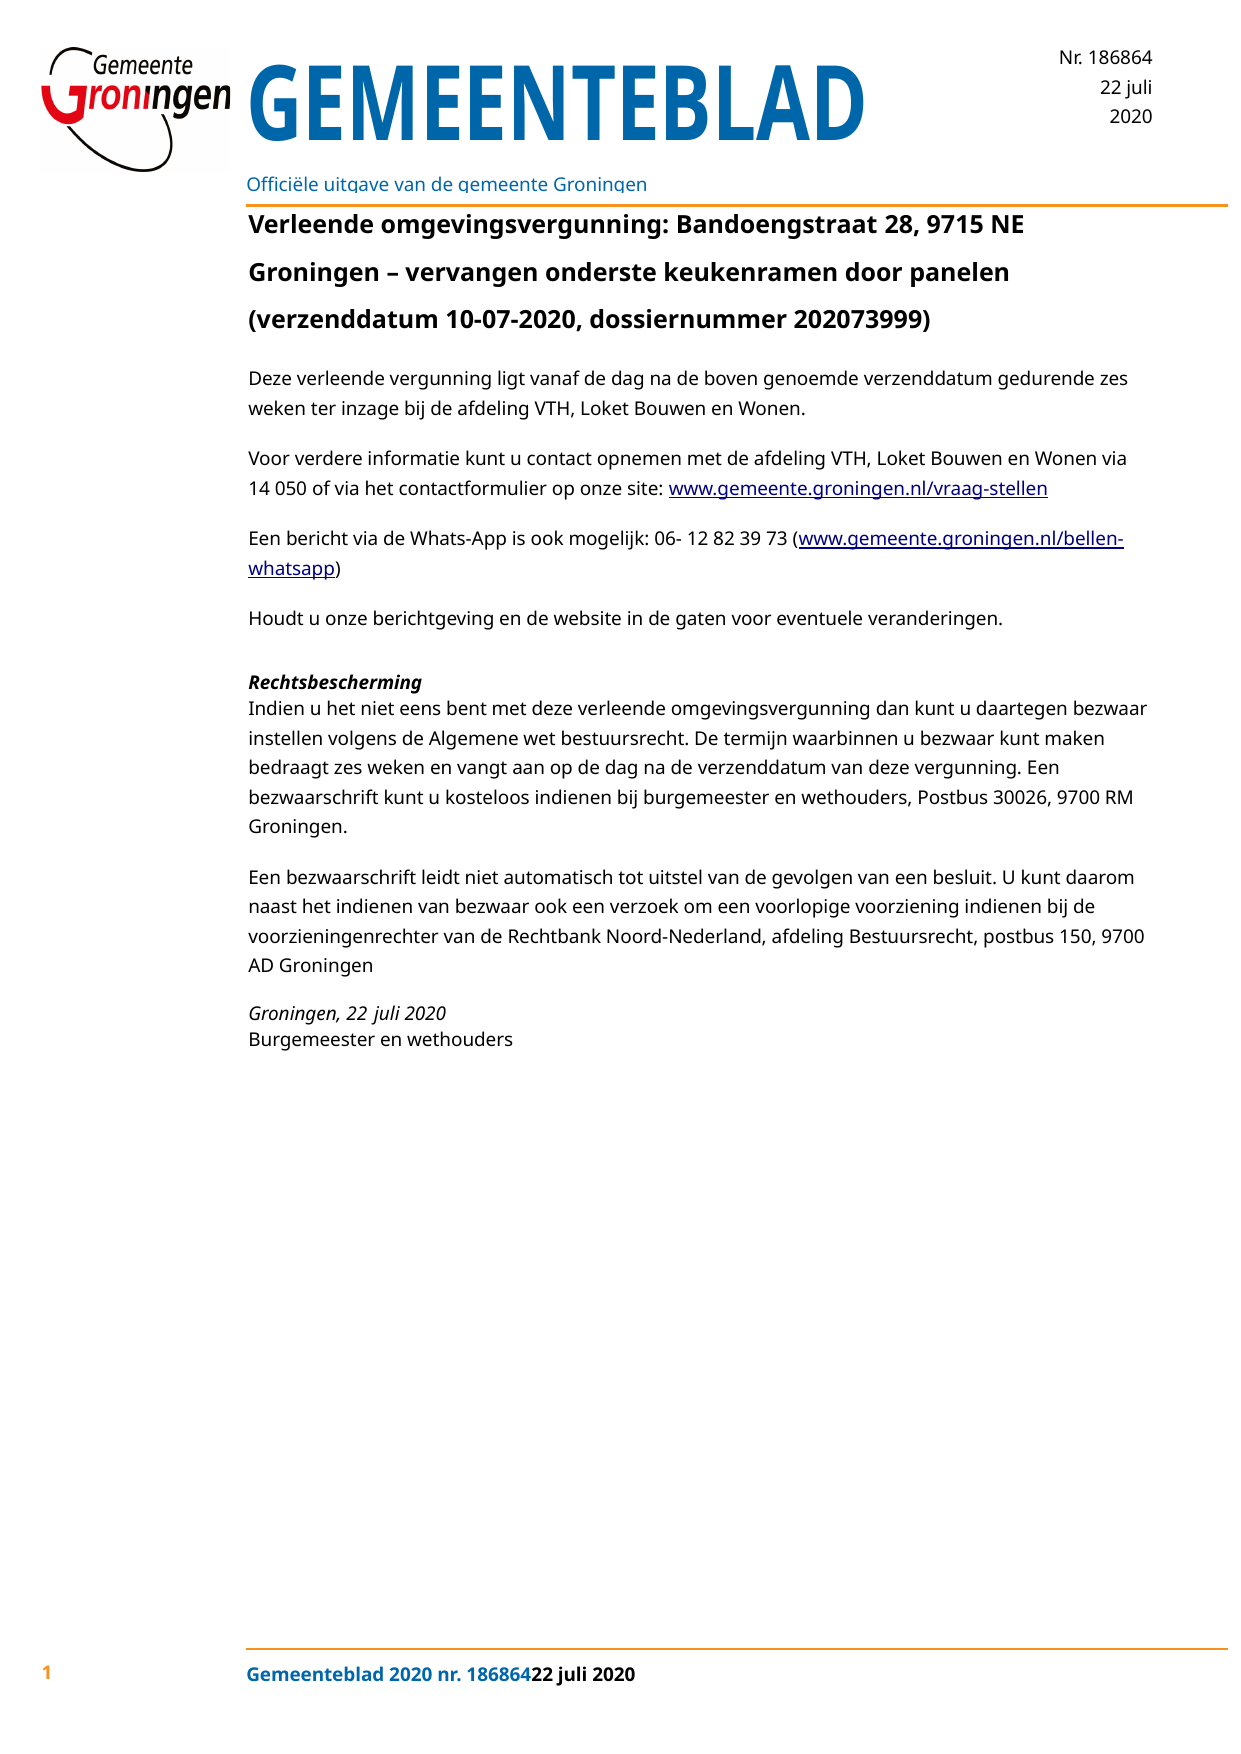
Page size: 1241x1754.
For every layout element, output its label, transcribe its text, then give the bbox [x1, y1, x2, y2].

text Een bezwaarschrift leidt niet automatisch tot uitstel van de gevolgen van een besluit. U kunt daarom naast het indienen van bezwaar ook een verzoek om een voorlopige voorziening indienen bij de voorzieningenrechter van de Rechtbank Noord-Nederland, afdeling Bestuursrecht, postbus 150, 9700 AD Groningen [248, 864, 1152, 978]
text Verleende omgevingsvergunning: Bandoengstraat 28, 9715 NE Groningen – vervangen onderste keukenramen door panelen (verzenddatum 10-07-2020, dossiernummer 202073999) [248, 207, 1152, 336]
text Rechtsbescherming [248, 669, 1152, 695]
text Indien u het niet eens bent met deze verleende omgevingsvergunning dan kunt u daartegen bezwaar instellen volgens de Algemene wet bestuursrecht. De termijn waarbinnen u bezwaar kunt maken bedraagt zes weken en vangt aan op de dag na de verzenddatum van deze vergunning. Een bezwaarschrift kunt u kosteloos indienen bij burgemeester en wethouders, Postbus 30026, 9700 RM Groningen. [248, 695, 1152, 839]
picture [41, 47, 231, 172]
text Deze verleende vergunning ligt vanaf de dag na de boven genoemde verzenddatum gedurende zes weken ter inzage bij de afdeling VTH, Loket Bouwen en Wonen. [248, 366, 1152, 421]
text Een bericht via de Whats-App is ook mogelijk: 06- 12 82 39 73 (www.gemeente.groningen.nl/bellen-whatsapp) [248, 526, 1152, 581]
text Burgemeester en wethouders [248, 1026, 1152, 1052]
text Groningen, 22 juli 2020 [248, 1001, 1152, 1026]
text Voor verdere informatie kunt u contact opnemen met de afdeling VTH, Loket Bouwen en Wonen via 14 050 of via het contactformulier op onze site: www.gemeente.groningen.nl/vraag-stellen [248, 446, 1152, 501]
text Houdt u onze berichtgeving en de website in de gaten voor eventuele veranderingen. [248, 606, 1152, 631]
